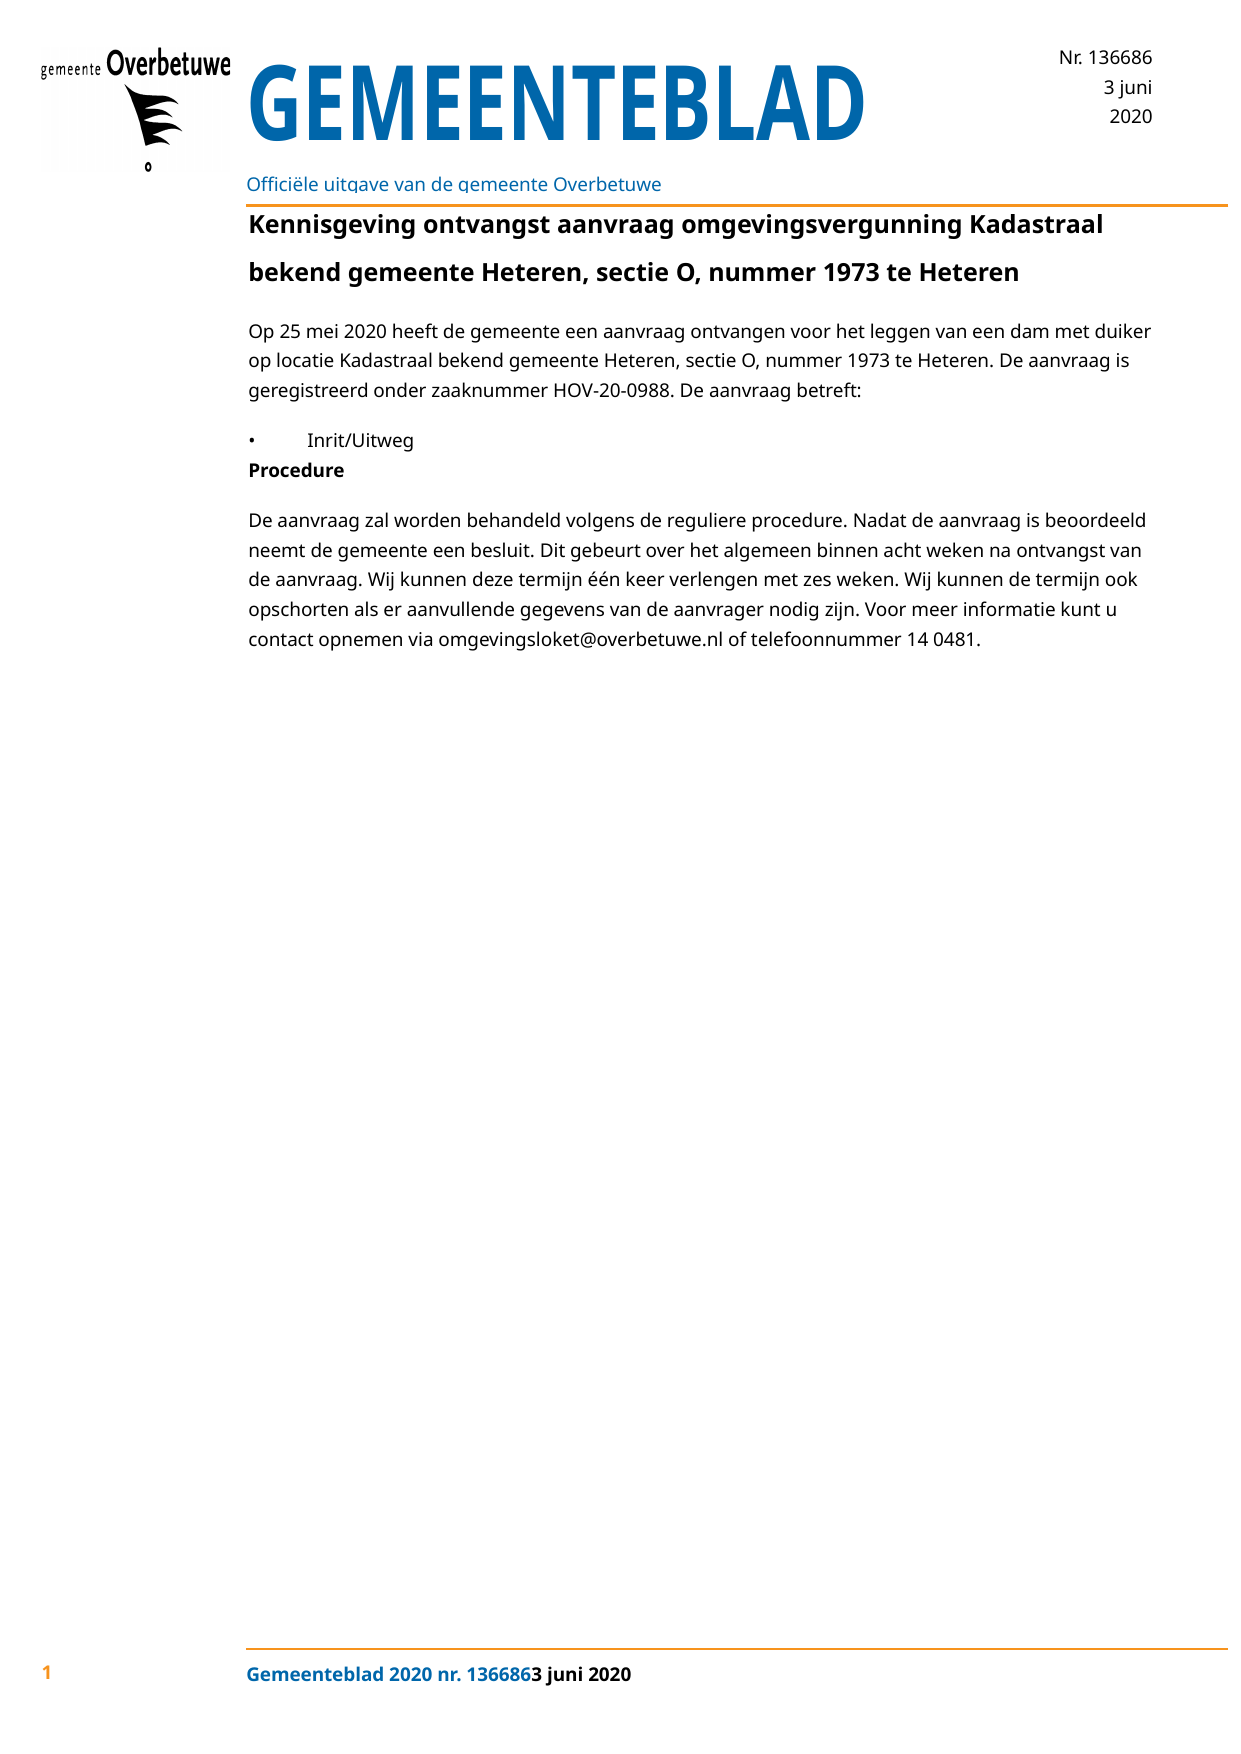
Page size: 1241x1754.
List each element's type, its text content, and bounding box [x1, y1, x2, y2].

text Procedure [248, 457, 1152, 483]
picture [41, 47, 231, 172]
list Inrit/Uitweg [248, 427, 1152, 453]
text Kennisgeving ontvangst aanvraag omgevingsvergunning Kadastraal bekend gemeente Heteren, sectie O, nummer 1973 te Heteren [248, 207, 1152, 288]
text De aanvraag zal worden behandeld volgens de reguliere procedure. Nadat de aanvraag is beoordeeld neemt de gemeente een besluit. Dit gebeurt over het algemeen binnen acht weken na ontvangst van de aanvraag. Wij kunnen deze termijn één keer verlengen met zes weken. Wij kunnen de termijn ook opschorten als er aanvullende gegevens van de aanvrager nodig zijn. Voor meer informatie kunt u contact opnemen via omgevingsloket@overbetuwe.nl of telefoonnummer 14 0481. [248, 507, 1152, 652]
text Op 25 mei 2020 heeft de gemeente een aanvraag ontvangen voor het leggen van een dam met duiker op locatie Kadastraal bekend gemeente Heteren, sectie O, nummer 1973 te Heteren. De aanvraag is geregistreerd onder zaaknummer HOV-20-0988. De aanvraag betreft: [248, 318, 1152, 403]
